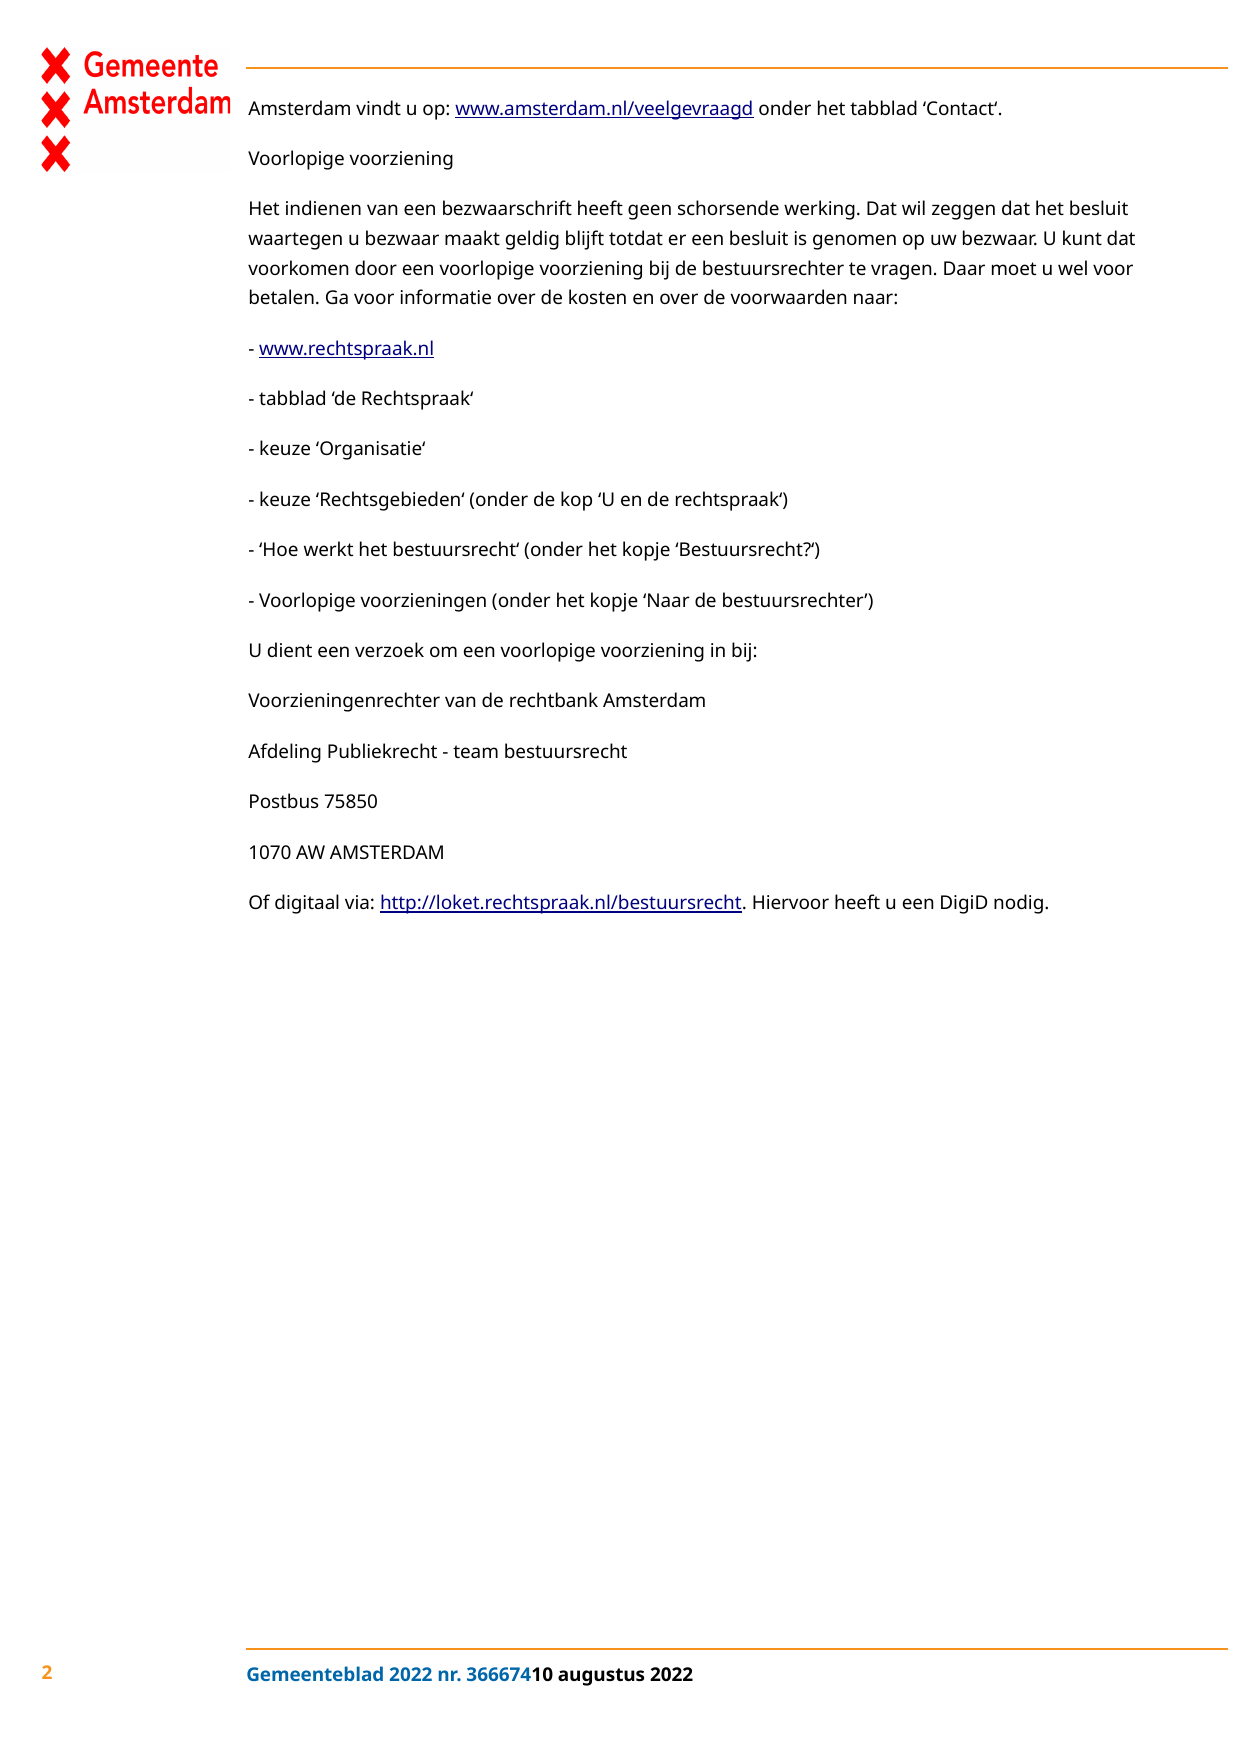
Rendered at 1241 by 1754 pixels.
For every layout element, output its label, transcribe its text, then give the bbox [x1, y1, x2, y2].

text - Voorlopige voorzieningen (onder het kopje ‘Naar de bestuursrechter’) [248, 587, 1152, 613]
text - keuze ‘Rechtsgebieden‘ (onder de kop ‘U en de rechtspraak‘) [248, 486, 1152, 512]
text 1070 AW AMSTERDAM [248, 839, 1152, 865]
text Afdeling Publiekrecht - team bestuursrecht [248, 738, 1152, 764]
text Voorzieningenrechter van de rechtbank Amsterdam [248, 688, 1152, 713]
text - keuze ‘Organisatie‘ [248, 436, 1152, 461]
text - www.rechtspraak.nl [248, 335, 1152, 361]
text U dient een verzoek om een voorlopige voorziening in bij: [248, 637, 1152, 663]
text Voorlopige voorziening [248, 145, 1152, 171]
text Postbus 75850 [248, 788, 1152, 814]
text Het indienen van een bezwaarschrift heeft geen schorsende werking. Dat wil zeggen dat het besluit waartegen u bezwaar maakt geldig blijft totdat er een besluit is genomen op uw bezwaar. U kunt dat voorkomen door een voorlopige voorziening bij de bestuursrechter te vragen. Daar moet u wel voor betalen. Ga voor informatie over de kosten en over de voorwaarden naar: [248, 196, 1152, 310]
text Of digitaal via: http://loket.rechtspraak.nl/bestuursrecht. Hiervoor heeft u een DigiD nodig. [248, 889, 1152, 915]
text Amsterdam vindt u op: www.amsterdam.nl/veelgevraagd onder het tabblad ‘Contact‘. [248, 95, 1152, 121]
picture [41, 47, 231, 172]
text - tabblad ‘de Rechtspraak‘ [248, 385, 1152, 411]
text - ‘Hoe werkt het bestuursrecht‘ (onder het kopje ‘Bestuursrecht?‘) [248, 536, 1152, 562]
